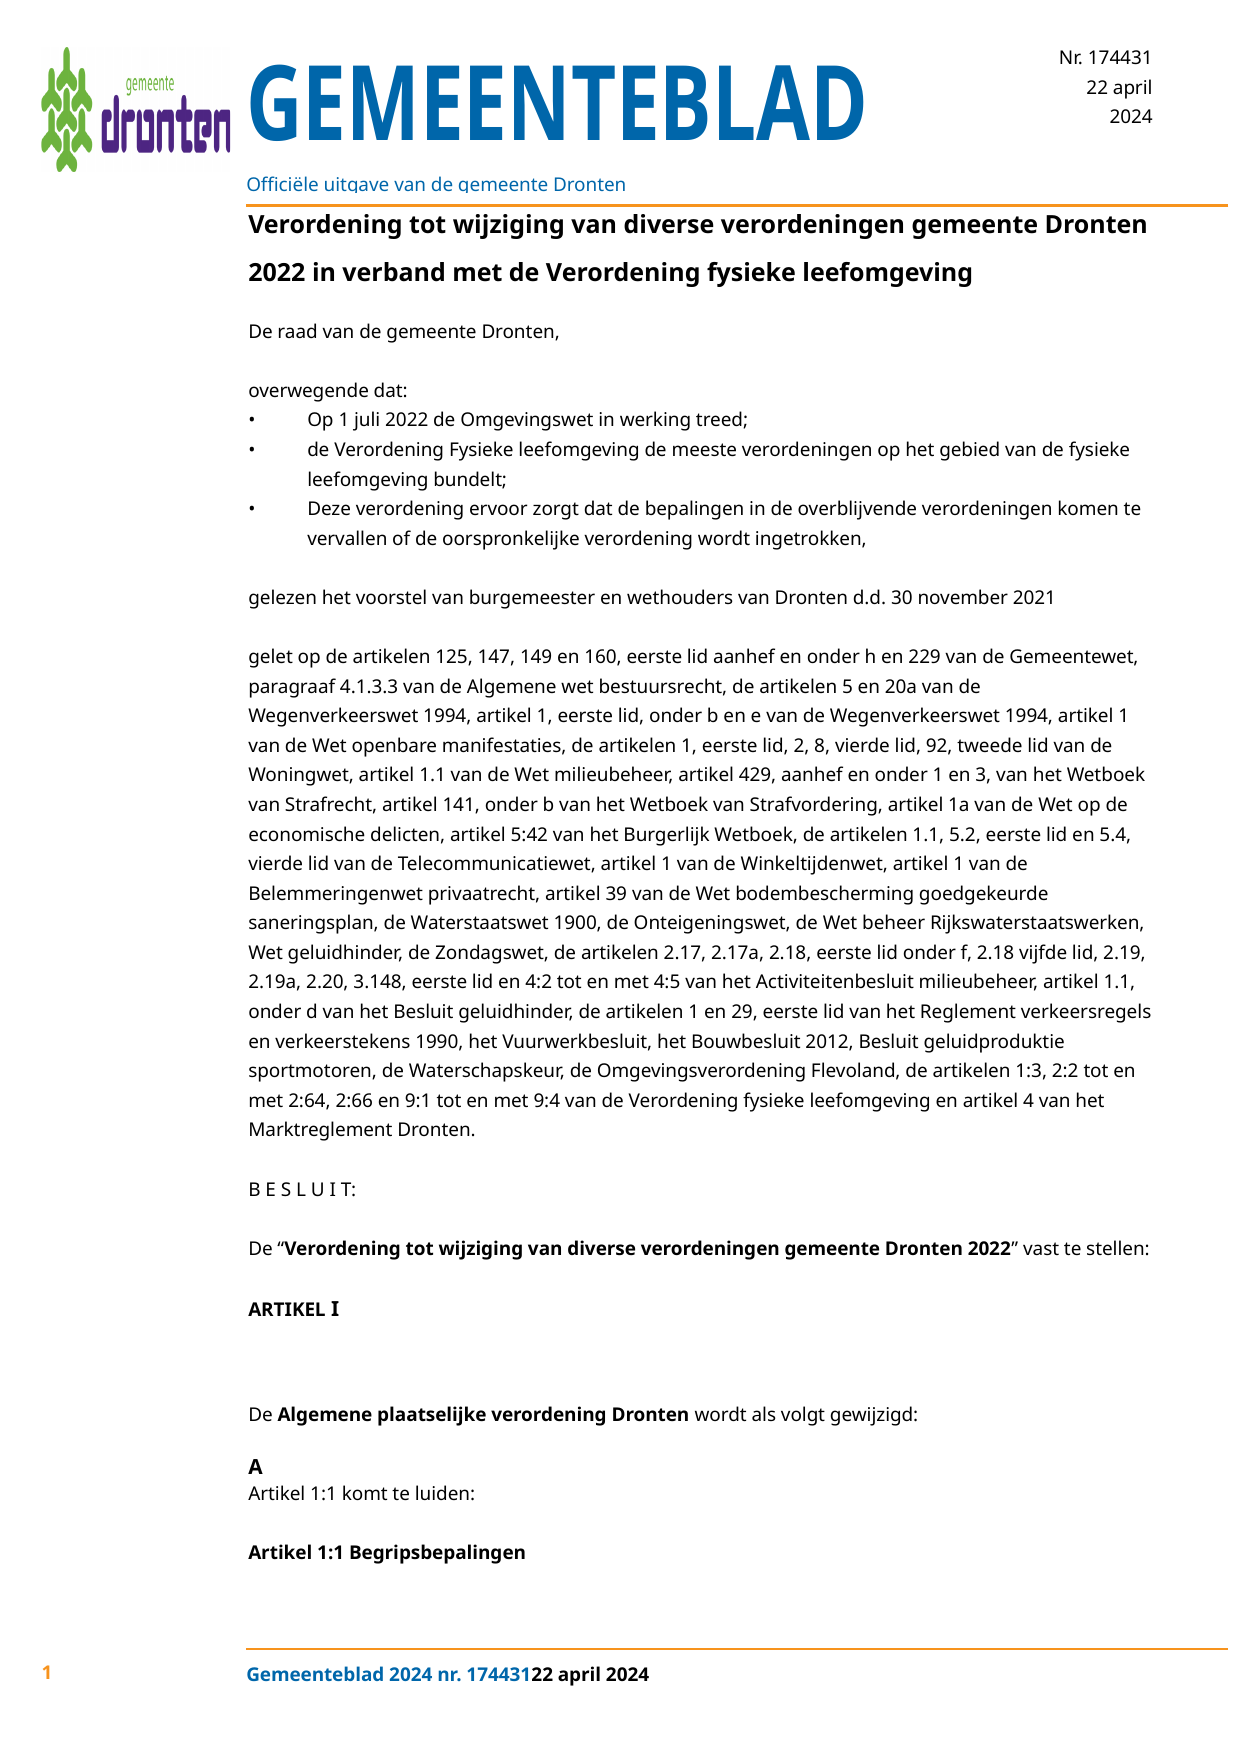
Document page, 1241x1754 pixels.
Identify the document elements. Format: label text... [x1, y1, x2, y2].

text overwegende dat: [248, 377, 1152, 403]
list Op 1 juli 2022 de Omgevingswet in werking treed; [248, 407, 1152, 432]
text Verordening tot wijziging van diverse verordeningen gemeente Dronten 2022 in verband met de Verordening fysieke leefomgeving [248, 207, 1152, 288]
picture [41, 47, 231, 172]
list de Verordening Fysieke leefomgeving de meeste verordeningen op het gebied van de fysieke leefomgeving bundelt; [248, 436, 1152, 492]
text Artikel 1:1 komt te luiden: [248, 1480, 1152, 1506]
text De “Verordening tot wijziging van diverse verordeningen gemeente Dronten 2022” vast te stellen: [248, 1235, 1152, 1261]
text B E S L U I T: [248, 1176, 1152, 1202]
text ARTIKEL I [248, 1294, 1152, 1323]
text gelezen het voorstel van burgemeester en wethouders van Dronten d.d. 30 november 2021 [248, 584, 1152, 610]
text gelet op de artikelen 125, 147, 149 en 160, eerste lid aanhef en onder h en 229 van de Gemeentewet, paragraaf 4.1.3.3 van de Algemene wet bestuursrecht, de artikelen 5 en 20a van de Wegenverkeerswet 1994, artikel 1, eerste lid, onder b en e van de Wegenverkeerswet 1994, artikel 1 van de Wet openbare manifestaties, de artikelen 1, eerste lid, 2, 8, vierde lid, 92, tweede lid van de Woningwet, artikel 1.1 van de Wet milieubeheer, artikel 429, aanhef en onder 1 en 3, van het Wetboek van Strafrecht, artikel 141, onder b van het Wetboek van Strafvordering, artikel 1a van de Wet op de economische delicten, artikel 5:42 van het Burgerlijk Wetboek, de artikelen 1.1, 5.2, eerste lid en 5.4, vierde lid van de Telecommunicatiewet, artikel 1 van de Winkeltijdenwet, artikel 1 van de Belemmeringenwet privaatrecht, artikel 39 van de Wet bodembescherming goedgekeurde saneringsplan, de Waterstaatswet 1900, de Onteigeningswet, de Wet beheer Rijkswaterstaatswerken, Wet geluidhinder, de Zondagswet, de artikelen 2.17, 2.17a, 2.18, eerste lid onder f, 2.18 vijfde lid, 2.19, 2.19a, 2.20, 3.148, eerste lid en 4:2 tot en met 4:5 van het Activiteitenbesluit milieubeheer, artikel 1.1, onder d van het Besluit geluidhinder, de artikelen 1 en 29, eerste lid van het Reglement verkeersregels en verkeerstekens 1990, het Vuurwerkbesluit, het Bouwbesluit 2012, Besluit geluidproduktie sportmotoren, de Waterschapskeur, de Omgevingsverordening Flevoland, de artikelen 1:3, 2:2 tot en met 2:64, 2:66 en 9:1 tot en met 9:4 van de Verordening fysieke leefomgeving en artikel 4 van het Marktreglement Dronten. [248, 643, 1152, 1142]
text Artikel 1:1 Begripsbepalingen [248, 1539, 1152, 1565]
list Deze verordening ervoor zorgt dat de bepalingen in de overblijvende verordeningen komen te vervallen of de oorspronkelijke verordening wordt ingetrokken, [248, 495, 1152, 551]
text De raad van de gemeente Dronten, [248, 318, 1152, 344]
text De Algemene plaatselijke verordening Dronten wordt als volgt gewijzigd: [248, 1401, 1152, 1427]
text A [248, 1452, 1152, 1480]
